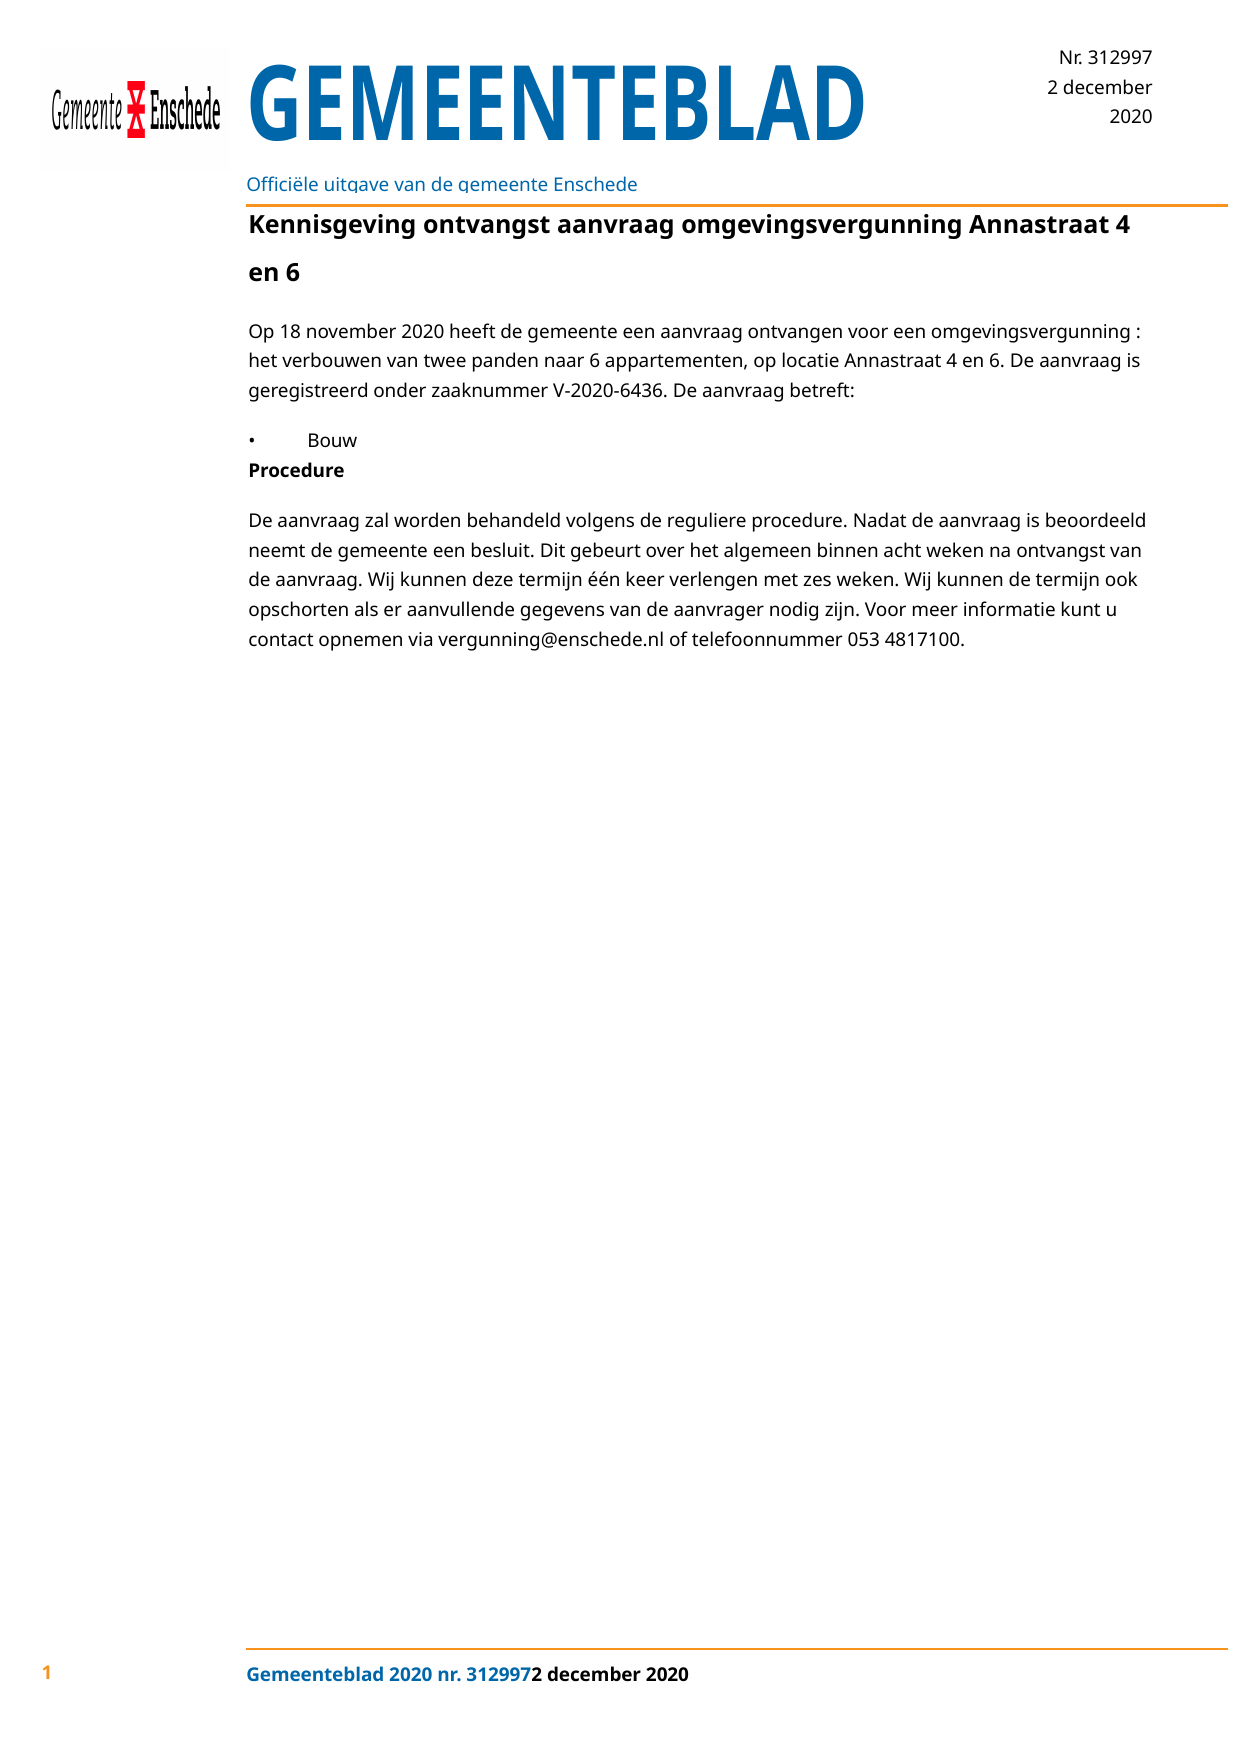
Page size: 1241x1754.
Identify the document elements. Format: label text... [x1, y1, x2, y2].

text De aanvraag zal worden behandeld volgens de reguliere procedure. Nadat de aanvraag is beoordeeld neemt de gemeente een besluit. Dit gebeurt over het algemeen binnen acht weken na ontvangst van de aanvraag. Wij kunnen deze termijn één keer verlengen met zes weken. Wij kunnen de termijn ook opschorten als er aanvullende gegevens van de aanvrager nodig zijn. Voor meer informatie kunt u contact opnemen via vergunning@enschede.nl of telefoonnummer 053 4817100. [248, 507, 1152, 652]
picture [41, 47, 231, 172]
text Kennisgeving ontvangst aanvraag omgevingsvergunning Annastraat 4 en 6 [248, 207, 1152, 288]
text Procedure [248, 457, 1152, 483]
text Op 18 november 2020 heeft de gemeente een aanvraag ontvangen voor een omgevingsvergunning : het verbouwen van twee panden naar 6 appartementen, op locatie Annastraat 4 en 6. De aanvraag is geregistreerd onder zaaknummer V-2020-6436. De aanvraag betreft: [248, 318, 1152, 403]
list Bouw [248, 427, 1152, 453]
